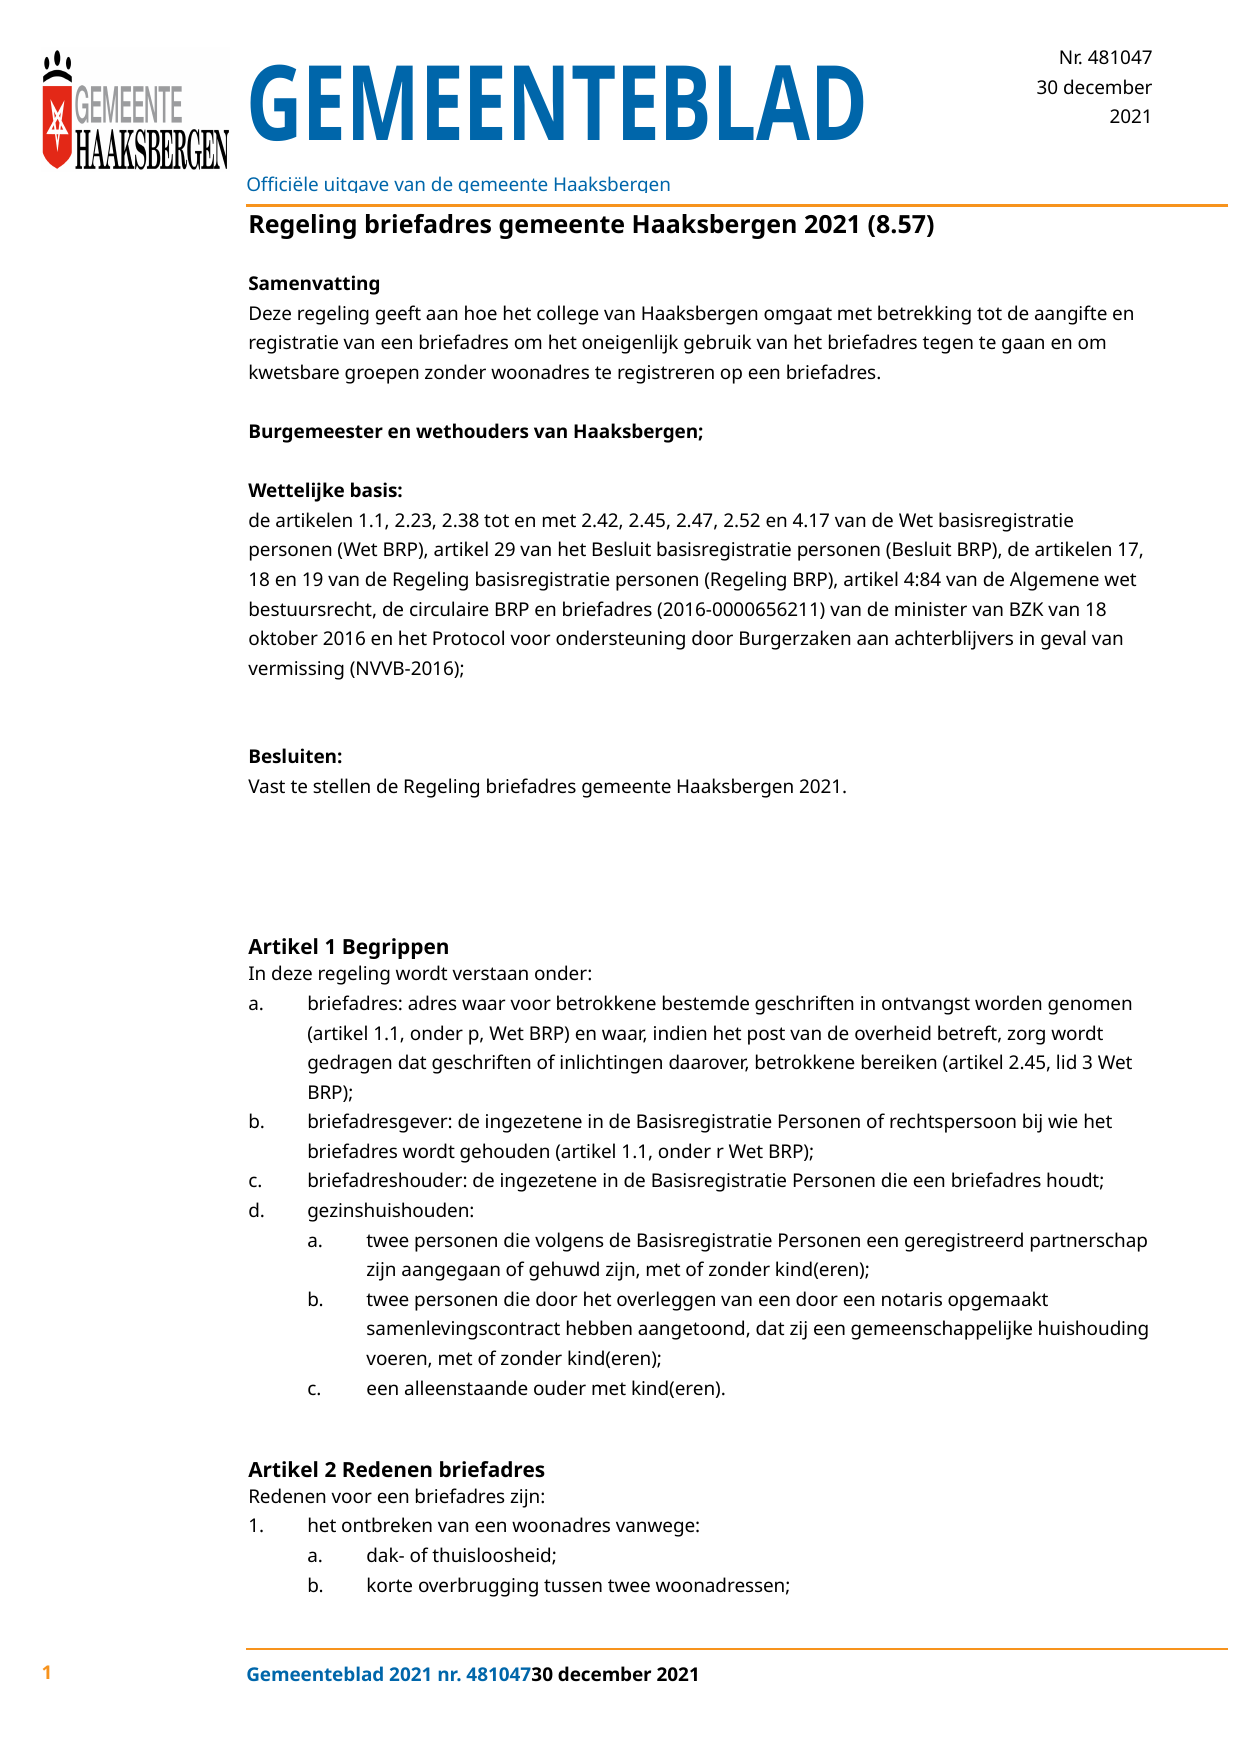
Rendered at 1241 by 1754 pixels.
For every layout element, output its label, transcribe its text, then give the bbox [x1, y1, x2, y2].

list briefadresgever: de ingezetene in de Basisregistratie Personen of rechtspersoon bij wie het briefadres wordt gehouden (artikel 1.1, onder r Wet BRP); [248, 1108, 1152, 1164]
text Wettelijke basis: [248, 477, 1152, 503]
text Deze regeling geeft aan hoe het college van Haaksbergen omgaat met betrekking tot de aangifte en registratie van een briefadres om het oneigenlijk gebruik van het briefadres tegen te gaan en om kwetsbare groepen zonder woonadres te registreren op een briefadres. [248, 300, 1152, 385]
list briefadreshouder: de ingezetene in de Basisregistratie Personen die een briefadres houdt; [248, 1168, 1152, 1193]
list een alleenstaande ouder met kind(eren). [307, 1375, 1152, 1400]
text In deze regeling wordt verstaan onder: [248, 961, 1152, 986]
text Redenen voor een briefadres zijn: [248, 1483, 1152, 1509]
text de artikelen 1.1, 2.23, 2.38 tot en met 2.42, 2.45, 2.47, 2.52 en 4.17 van de Wet basisregistratie personen (Wet BRP), artikel 29 van het Besluit basisregistratie personen (Besluit BRP), de artikelen 17, 18 en 19 van de Regeling basisregistratie personen (Regeling BRP), artikel 4:84 van de Algemene wet bestuursrecht, de circulaire BRP en briefadres (2016-0000656211) van de minister van BZK van 18 oktober 2016 en het Protocol voor ondersteuning door Burgerzaken aan achterblijvers in geval van vermissing (NVVB-2016); [248, 507, 1152, 681]
list twee personen die door het overleggen van een door een notaris opgemaakt samenlevingscontract hebben aangetoond, dat zij een gemeenschappelijke huishouding voeren, met of zonder kind(eren); [307, 1286, 1152, 1371]
text Vast te stellen de Regeling briefadres gemeente Haaksbergen 2021. [248, 773, 1152, 799]
list briefadres: adres waar voor betrokkene bestemde geschriften in ontvangst worden genomen (artikel 1.1, onder p, Wet BRP) en waar, indien het post van de overheid betreft, zorg wordt gedragen dat geschriften of inlichtingen daarover, betrokkene bereiken (artikel 2.45, lid 3 Wet BRP); [248, 990, 1152, 1104]
picture [41, 47, 231, 172]
text Artikel 1 Begrippen [248, 932, 1152, 961]
list gezinshuishouden: [248, 1197, 1152, 1223]
text Besluiten: [248, 744, 1152, 769]
text Artikel 2 Redenen briefadres [248, 1455, 1152, 1483]
text Regeling briefadres gemeente Haaksbergen 2021 (8.57) [248, 207, 1152, 241]
list het ontbreken van een woonadres vanwege: [248, 1513, 1152, 1538]
list twee personen die volgens de Basisregistratie Personen een geregistreerd partnerschap zijn aangegaan of gehuwd zijn, met of zonder kind(eren); [307, 1227, 1152, 1282]
list korte overbrugging tussen twee woonadressen; [307, 1572, 1152, 1598]
text Samenvatting [248, 270, 1152, 296]
list dak- of thuisloosheid; [307, 1542, 1152, 1568]
text Burgemeester en wethouders van Haaksbergen; [248, 418, 1152, 444]
